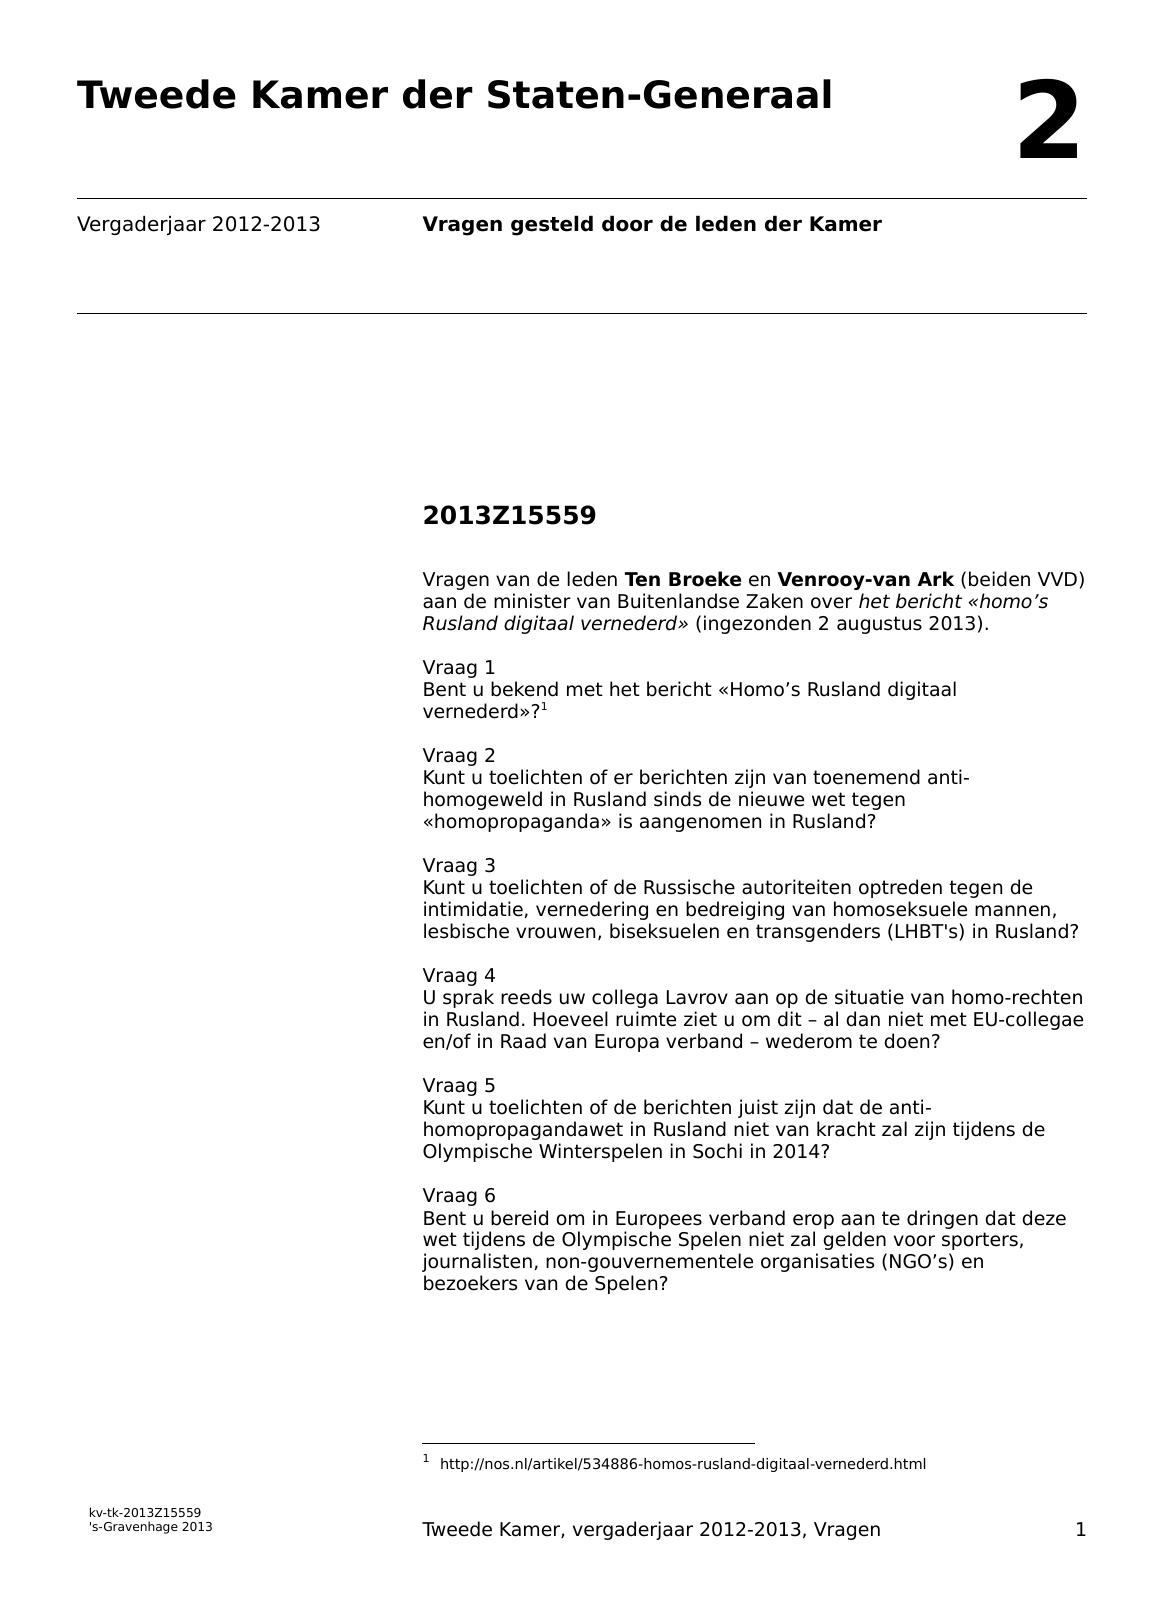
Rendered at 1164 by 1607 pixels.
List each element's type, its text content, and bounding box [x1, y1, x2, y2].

text http://nos.nl/artikel/534886-homos-rusland-digitaal-vernederd.html [422, 1452, 1087, 1474]
text Vraag 1 [422, 657, 1087, 679]
text 's-Gravenhage 2013 [88, 1520, 323, 1534]
text Vragen van de leden Ten Broeke en Venrooy-van Ark (beiden VVD) aan de minister van Buitenlandse Zaken over het bericht «homo’s Rusland digitaal vernederd» (ingezonden 2 augustus 2013). [422, 569, 1087, 635]
table_cell Vergaderjaar 2012-2013 [77, 199, 422, 313]
text Vraag 6 [422, 1185, 1087, 1207]
text Bent u bereid om in Europees verband erop aan te dringen dat deze wet tijdens de Olympische Spelen niet zal gelden voor sporters, journalisten, non-gouvernementele organisaties (NGO’s) en bezoekers van de Spelen? [422, 1207, 1087, 1295]
text Kunt u toelichten of er berichten zijn van toenemend anti-homogeweld in Rusland sinds de nieuwe wet tegen «homopropaganda» is aangenomen in Rusland? [422, 767, 1087, 833]
text kv-tk-2013Z15559 [88, 1506, 323, 1520]
text Vraag 4 [422, 965, 1087, 987]
table_cell Vragen gesteld door de leden der Kamer [422, 199, 1087, 313]
text Vraag 3 [422, 855, 1087, 877]
text Vraag 2 [422, 745, 1087, 767]
text Vraag 5 [422, 1075, 1087, 1097]
text Kunt u toelichten of de berichten juist zijn dat de anti-homopropagandawet in Rusland niet van kracht zal zijn tijdens de Olympische Winterspelen in Sochi in 2014? [422, 1097, 1087, 1163]
text U sprak reeds uw collega Lavrov aan op de situatie van homo-rechten in Rusland. Hoeveel ruimte ziet u om dit – al dan niet met EU-collegae en/of in Raad van Europa verband – wederom te doen? [422, 987, 1087, 1053]
text Bent u bekend met het bericht «Homo’s Rusland digitaal vernederd»? [422, 679, 1087, 723]
text 2013Z15559 [422, 501, 1087, 531]
text Kunt u toelichten of de Russische autoriteiten optreden tegen de intimidatie, vernedering en bedreiging van homoseksuele mannen, lesbische vrouwen, biseksuelen en transgenders (LHBT's) in Rusland? [422, 877, 1087, 943]
table_header Tweede Kamer der Staten-Generaal [77, 59, 886, 198]
table_header 2 [886, 59, 1087, 198]
